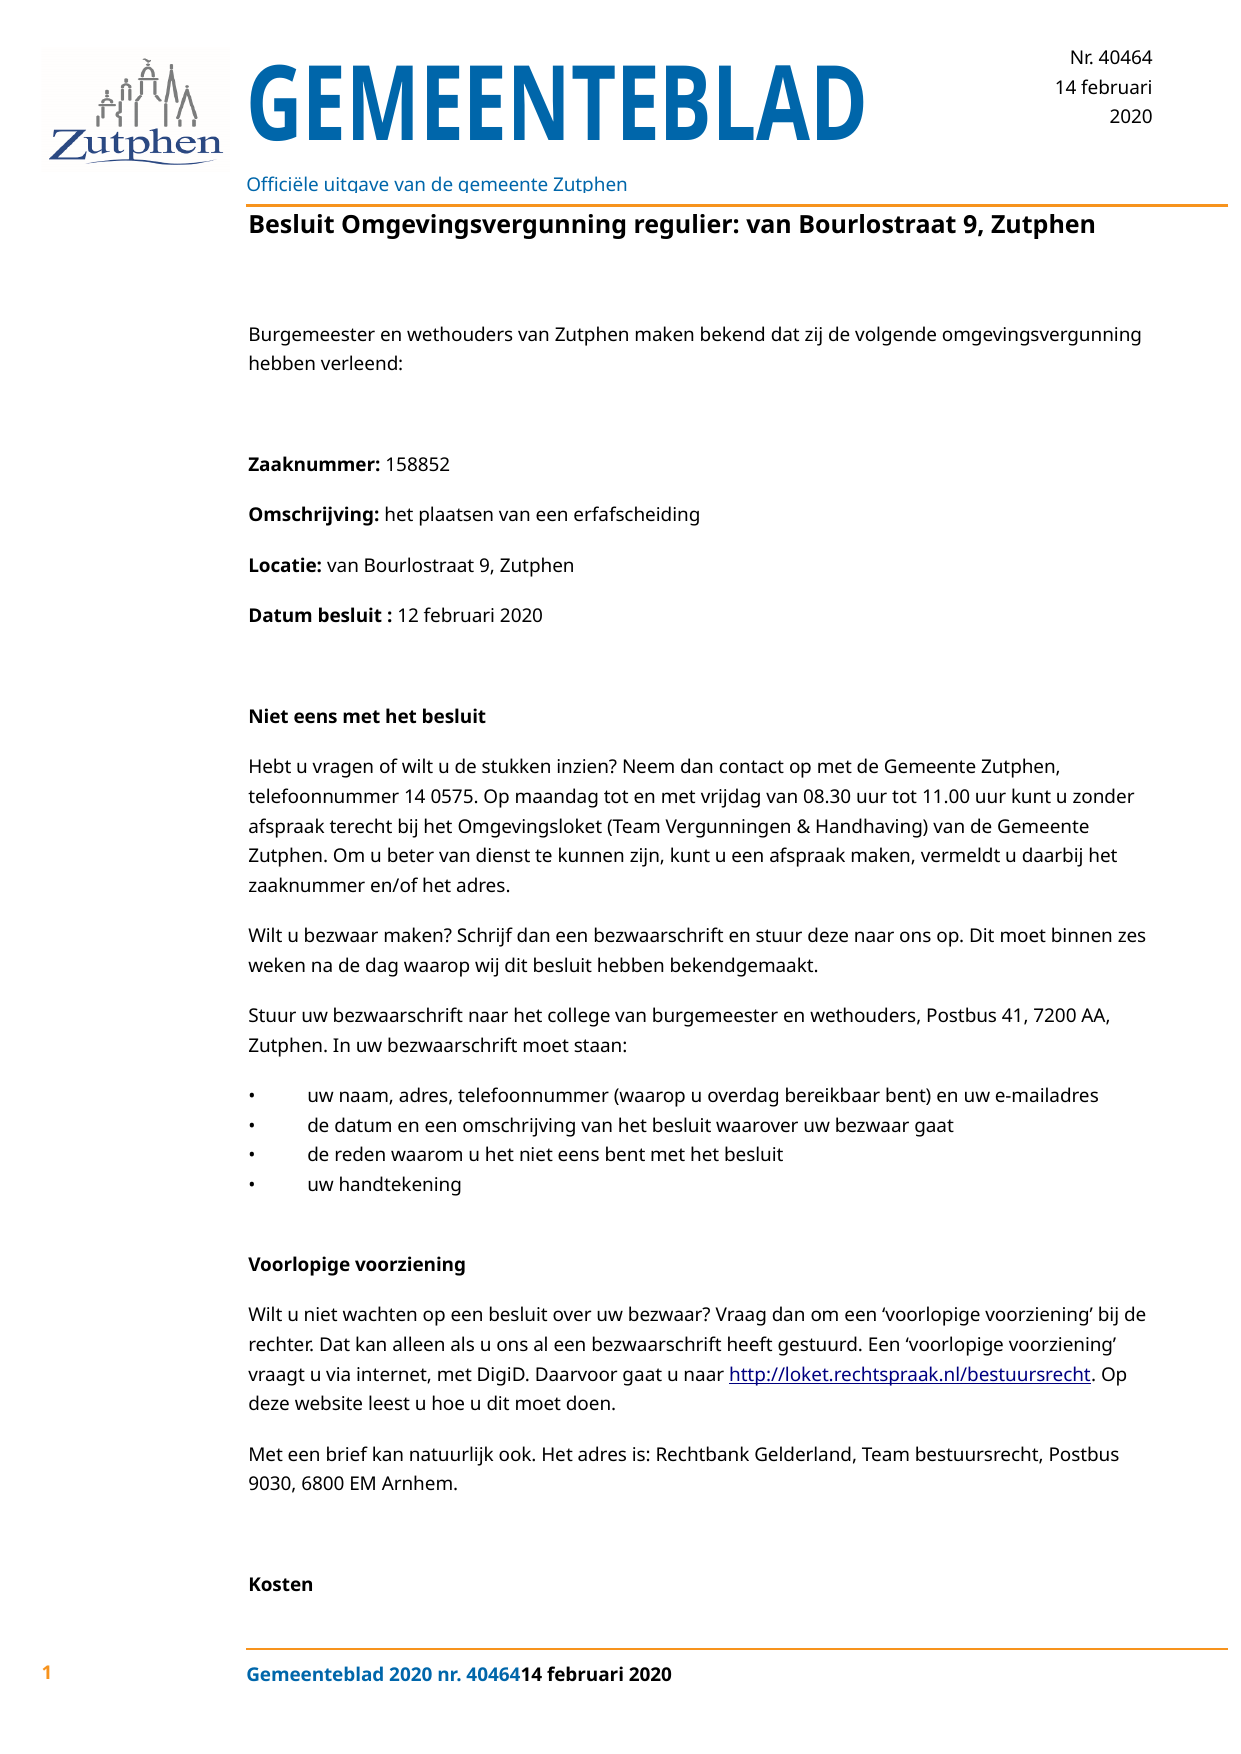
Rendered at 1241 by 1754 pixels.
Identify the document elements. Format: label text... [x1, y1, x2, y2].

text Zaaknummer: 158852 [248, 451, 1152, 477]
picture [41, 47, 231, 172]
text Stuur uw bezwaarschrift naar het college van burgemeester en wethouders, Postbus 41, 7200 AA, Zutphen. In uw bezwaarschrift moet staan: [248, 1002, 1152, 1058]
text Met een brief kan natuurlijk ook. Het adres is: Rechtbank Gelderland, Team bestuursrecht, Postbus 9030, 6800 EM Arnhem. [248, 1441, 1152, 1496]
text Wilt u bezwaar maken? Schrijf dan een bezwaarschrift en stuur deze naar ons op. Dit moet binnen zes weken na de dag waarop wij dit besluit hebben bekendgemaakt. [248, 922, 1152, 978]
text Niet eens met het besluit [248, 703, 1152, 729]
text Omschrijving: het plaatsen van een erfafscheiding [248, 502, 1152, 527]
text Kosten [248, 1571, 1152, 1597]
text Voorlopige voorziening [248, 1251, 1152, 1277]
text Hebt u vragen of wilt u de stukken inzien? Neem dan contact op met de Gemeente Zutphen, telefoonnummer 14 0575. Op maandag tot en met vrijdag van 08.30 uur tot 11.00 uur kunt u zonder afspraak terecht bij het Omgevingsloket (Team Vergunningen & Handhaving) van de Gemeente Zutphen. Om u beter van dienst te kunnen zijn, kunt u een afspraak maken, vermeldt u daarbij het zaaknummer en/of het adres. [248, 754, 1152, 898]
text Datum besluit : 12 februari 2020 [248, 602, 1152, 628]
text Locatie: van Bourlostraat 9, Zutphen [248, 552, 1152, 578]
list de reden waarom u het niet eens bent met het besluit [248, 1142, 1152, 1167]
list de datum en een omschrijving van het besluit waarover uw bezwaar gaat [248, 1112, 1152, 1138]
text Besluit Omgevingsvergunning regulier: van Bourlostraat 9, Zutphen [248, 207, 1152, 241]
list uw naam, adres, telefoonnummer (waarop u overdag bereikbaar bent) en uw e-mailadres [248, 1082, 1152, 1108]
text Wilt u niet wachten op een besluit over uw bezwaar? Vraag dan om een ‘voorlopige voorziening’ bij de rechter. Dat kan alleen als u ons al een bezwaarschrift heeft gestuurd. Een ‘voorlopige voorziening’ vraagt u via internet, met DigiD. Daarvoor gaat u naar http://loket.rechtspraak.nl/bestuursrecht. Op deze website leest u hoe u dit moet doen. [248, 1302, 1152, 1416]
list uw handtekening [248, 1171, 1152, 1197]
text Burgemeester en wethouders van Zutphen maken bekend dat zij de volgende omgevingsvergunning hebben verleend: [248, 321, 1152, 376]
